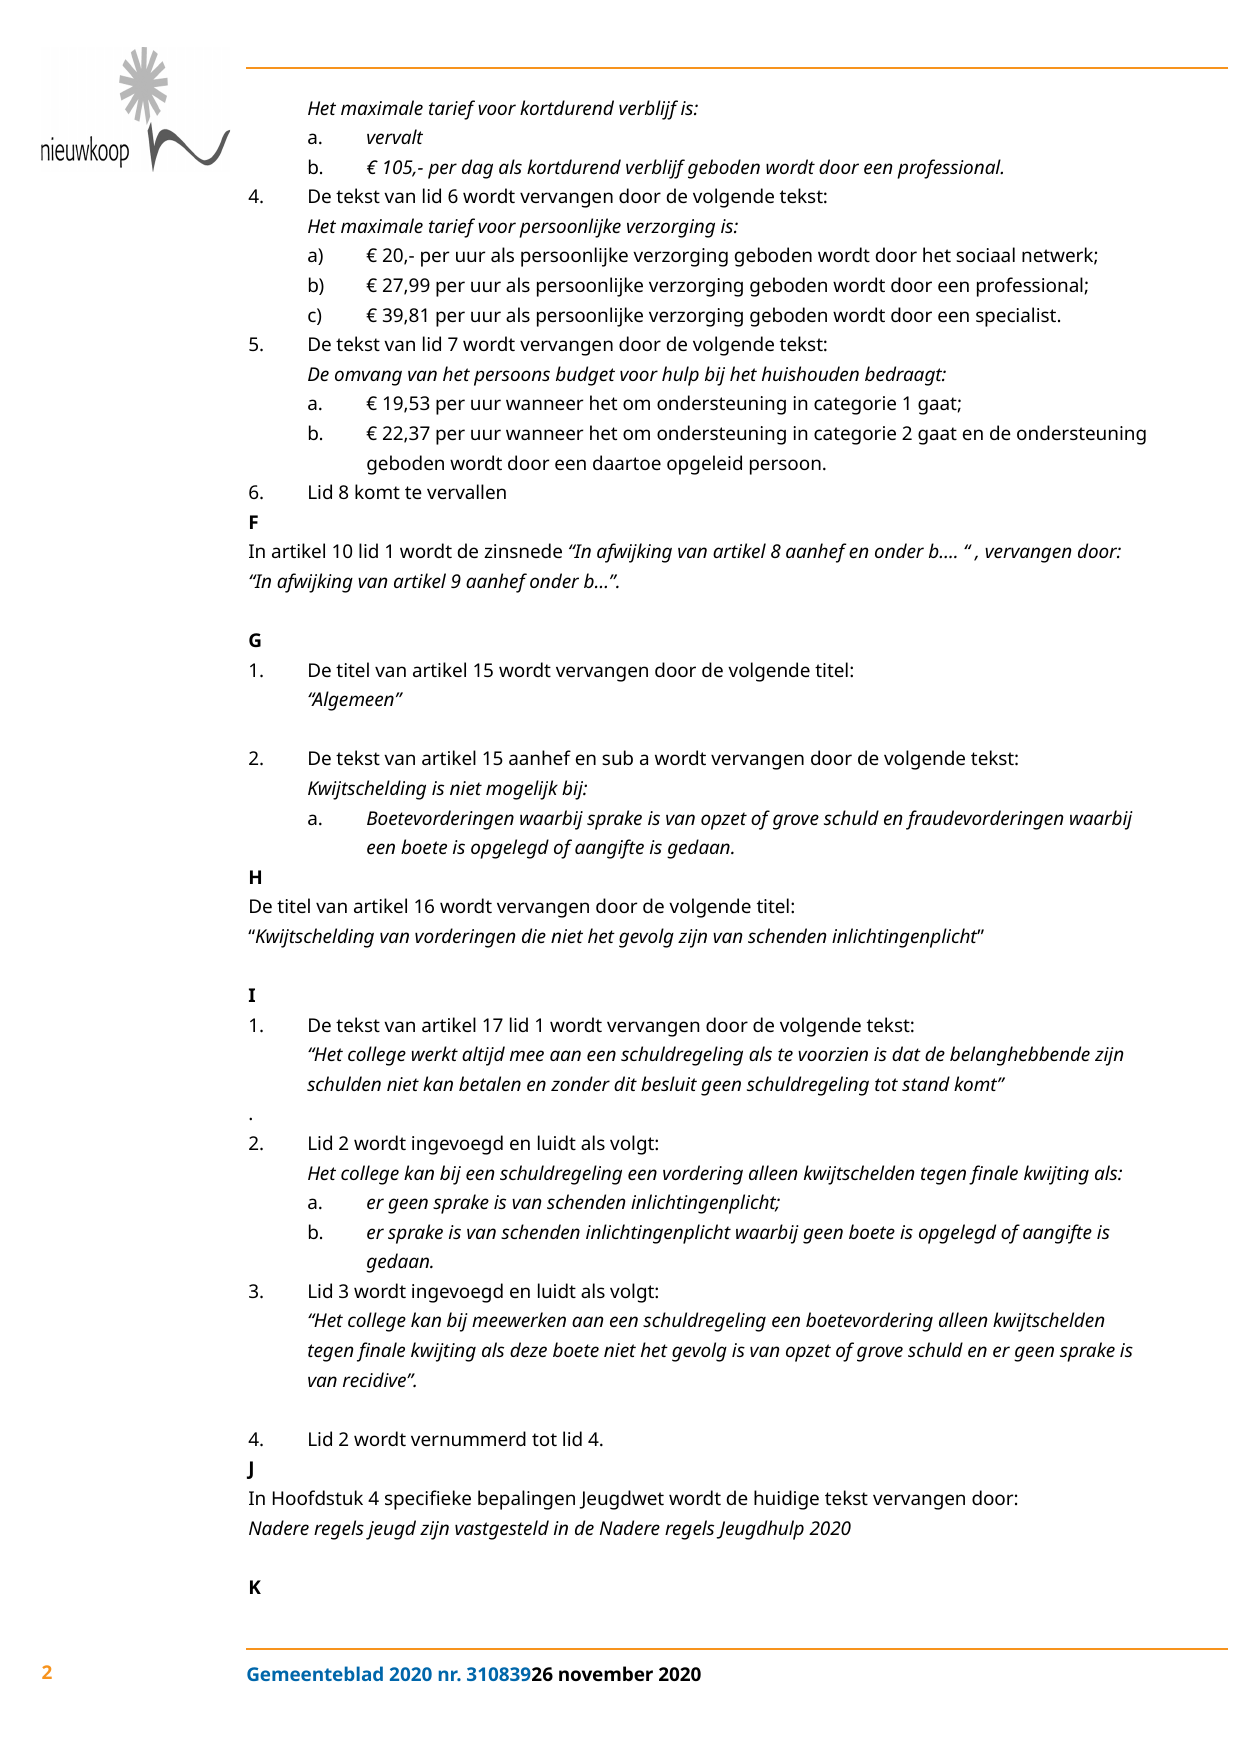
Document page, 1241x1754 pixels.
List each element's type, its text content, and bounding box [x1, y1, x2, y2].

text De titel van artikel 16 wordt vervangen door de volgende titel: [248, 893, 1152, 919]
list Het maximale tarief voor kortdurend verblijf is: [248, 95, 1152, 121]
list De tekst van artikel 15 aanhef en sub a wordt vervangen door de volgende tekst: [248, 746, 1152, 771]
list Lid 8 komt te vervallen [248, 479, 1152, 505]
text Nadere regels jeugd zijn vastgesteld in de Nadere regels Jeugdhulp 2020 [248, 1515, 1152, 1541]
list € 105,- per dag als kortdurend verblijf geboden wordt door een professional. [307, 154, 1152, 180]
text In artikel 10 lid 1 wordt de zinsnede “In afwijking van artikel 8 aanhef en onder b…. “ , vervangen door: “In afwijking van artikel 9 aanhef onder b…”. [248, 538, 1152, 594]
picture [41, 47, 231, 172]
text F [248, 509, 1152, 535]
list € 22,37 per uur wanneer het om ondersteuning in categorie 2 gaat en de ondersteuning geboden wordt door een daartoe opgeleid persoon. [307, 420, 1152, 476]
list vervalt [307, 124, 1152, 150]
list “Het college kan bij meewerken aan een schuldregeling een boetevordering alleen kwijtschelden tegen finale kwijting als deze boete niet het gevolg is van opzet of grove schuld en er geen sprake is van recidive”. [248, 1308, 1152, 1393]
text I [248, 982, 1152, 1008]
list Kwijtschelding is niet mogelijk bij: [248, 775, 1152, 801]
list Lid 3 wordt ingevoegd en luidt als volgt: [248, 1278, 1152, 1304]
list De tekst van lid 7 wordt vervangen door de volgende tekst: [248, 331, 1152, 357]
list Het college kan bij een schuldregeling een vordering alleen kwijtschelden tegen finale kwijting als: [248, 1160, 1152, 1186]
text “Kwijtschelding van vorderingen die niet het gevolg zijn van schenden inlichtingenplicht” [248, 923, 1152, 949]
list “Het college werkt altijd mee aan een schuldregeling als te voorzien is dat de belanghebbende zijn schulden niet kan betalen en zonder dit besluit geen schuldregeling tot stand komt” [248, 1041, 1152, 1097]
list Boetevorderingen waarbij sprake is van opzet of grove schuld en fraudevorderingen waarbij een boete is opgelegd of aangifte is gedaan. [307, 805, 1152, 860]
text K [248, 1574, 1152, 1600]
list De tekst van lid 6 wordt vervangen door de volgende tekst: [248, 183, 1152, 209]
list € 27,99 per uur als persoonlijke verzorging geboden wordt door een professional; [307, 272, 1152, 298]
text H [248, 864, 1152, 890]
list Lid 2 wordt vernummerd tot lid 4. [248, 1426, 1152, 1452]
list € 19,53 per uur wanneer het om ondersteuning in categorie 1 gaat; [307, 391, 1152, 416]
list De tekst van artikel 17 lid 1 wordt vervangen door de volgende tekst: [248, 1012, 1152, 1038]
list De omvang van het persoons budget voor hulp bij het huishouden bedraagt: [248, 361, 1152, 387]
list er geen sprake is van schenden inlichtingenplicht; [307, 1189, 1152, 1215]
text In Hoofdstuk 4 specifieke bepalingen Jeugdwet wordt de huidige tekst vervangen door: [248, 1485, 1152, 1511]
list “Algemeen” [248, 686, 1152, 712]
list € 20,- per uur als persoonlijke verzorging geboden wordt door het sociaal netwerk; [307, 243, 1152, 268]
list Het maximale tarief voor persoonlijke verzorging is: [248, 213, 1152, 239]
list De titel van artikel 15 wordt vervangen door de volgende titel: [248, 657, 1152, 683]
text J [248, 1456, 1152, 1481]
text G [248, 627, 1152, 653]
list € 39,81 per uur als persoonlijke verzorging geboden wordt door een specialist. [307, 302, 1152, 328]
text . [248, 1101, 1152, 1126]
list er sprake is van schenden inlichtingenplicht waarbij geen boete is opgelegd of aangifte is gedaan. [307, 1219, 1152, 1274]
list Lid 2 wordt ingevoegd en luidt als volgt: [248, 1130, 1152, 1156]
